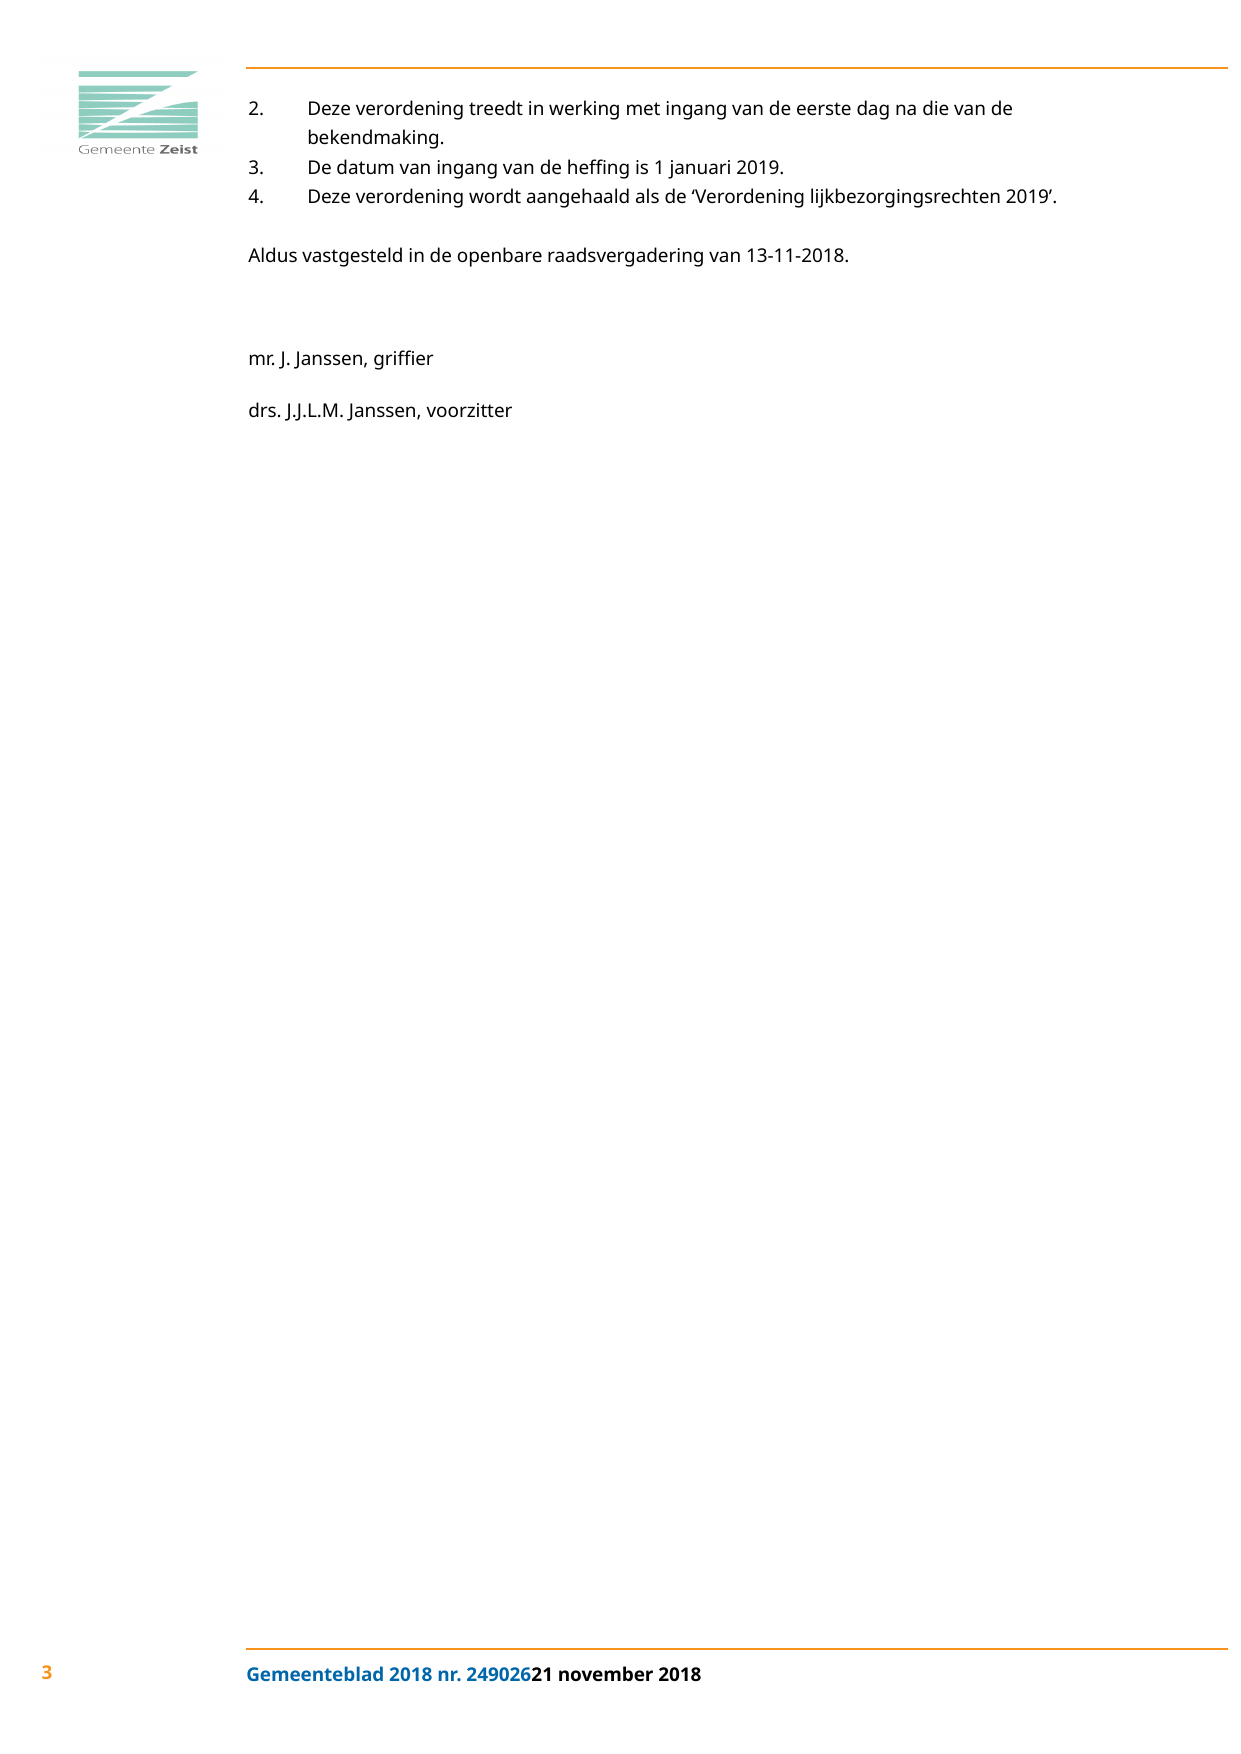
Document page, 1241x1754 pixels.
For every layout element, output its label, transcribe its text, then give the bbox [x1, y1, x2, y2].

text drs. J.J.L.M. Janssen, voorzitter [248, 397, 1152, 423]
list Deze verordening wordt aangehaald als de ‘Verordening lijkbezorgingsrechten 2019’. [248, 183, 1152, 209]
list Deze verordening treedt in werking met ingang van de eerste dag na die van de bekendmaking. [248, 95, 1152, 150]
text Aldus vastgesteld in de openbare raadsvergadering van 13-11-2018. [248, 243, 1152, 268]
list De datum van ingang van de heffing is 1 januari 2019. [248, 154, 1152, 180]
text mr. J. Janssen, griffier [248, 346, 1152, 371]
picture [41, 47, 231, 172]
